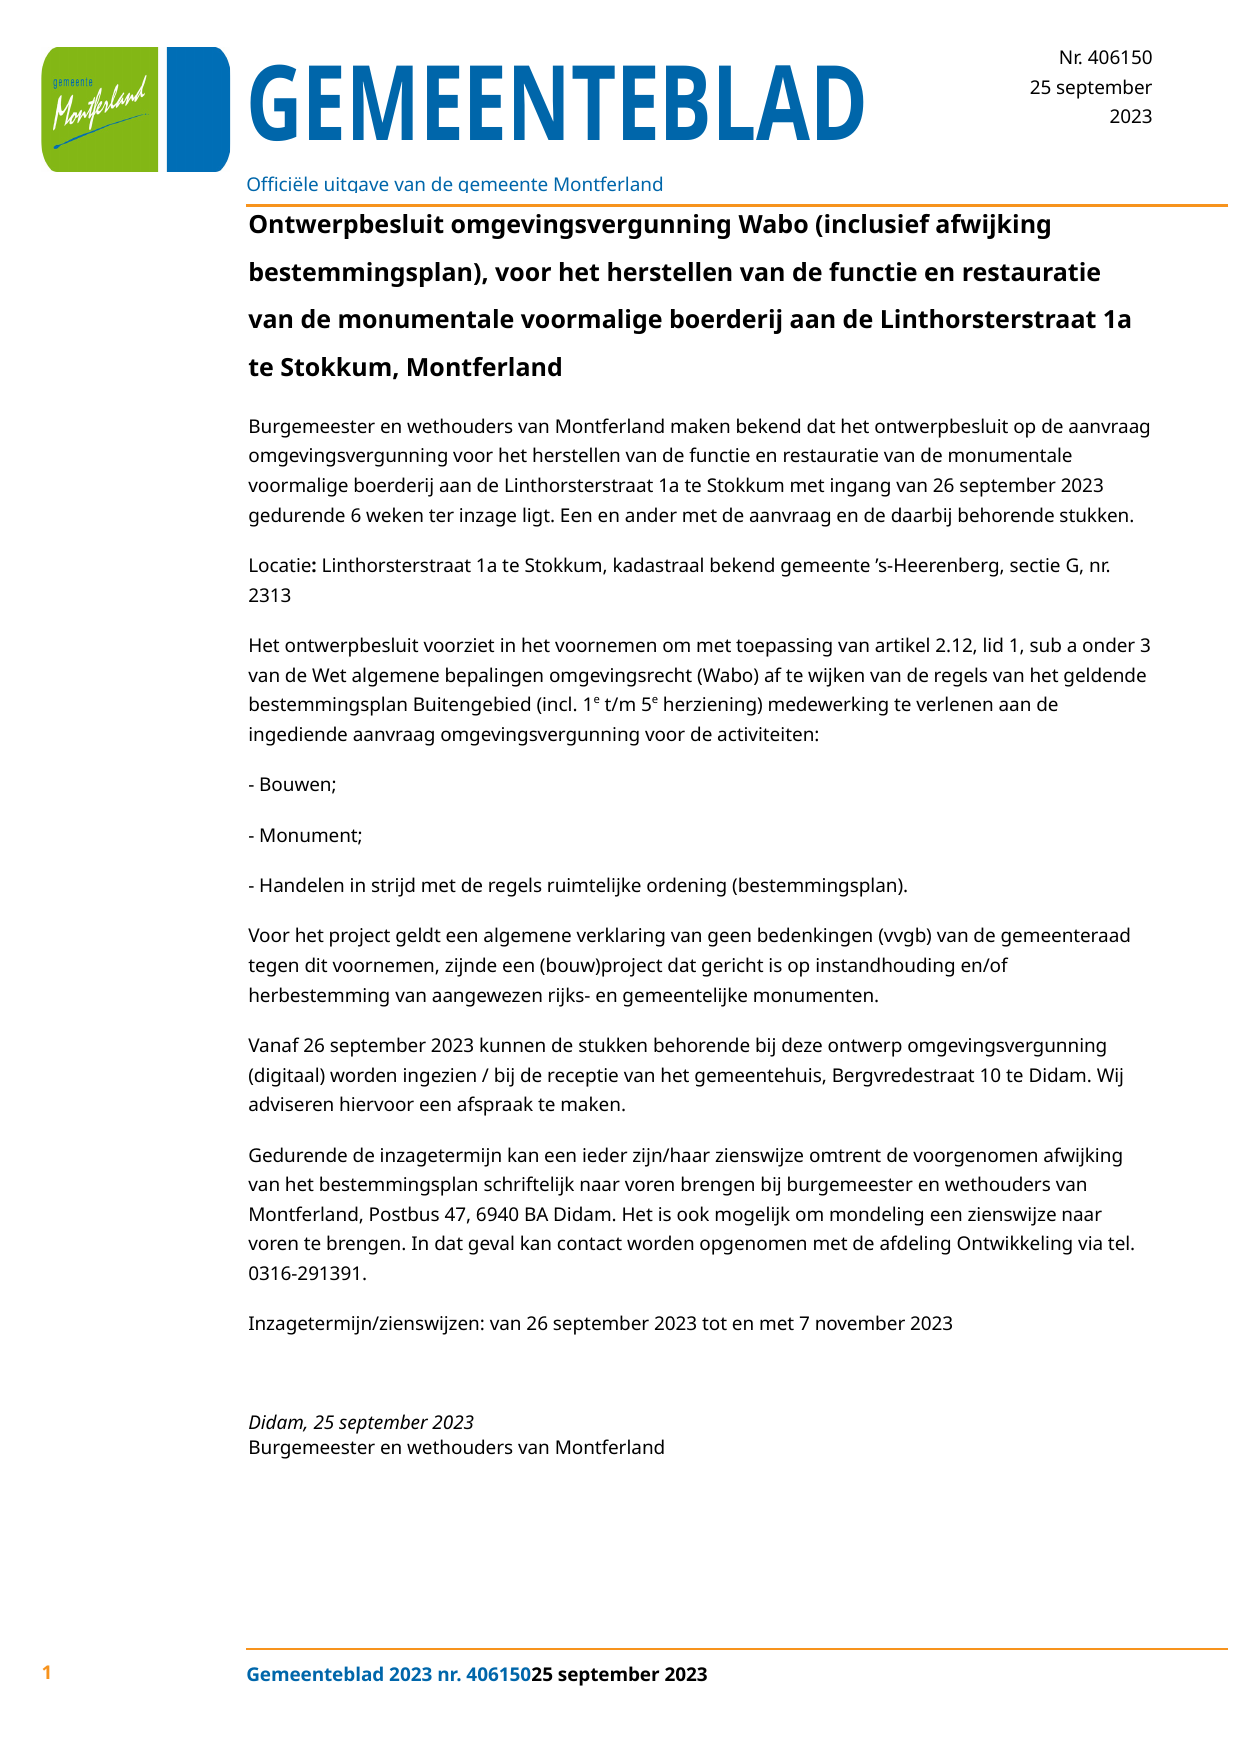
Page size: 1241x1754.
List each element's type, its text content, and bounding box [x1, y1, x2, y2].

text Burgemeester en wethouders van Montferland [248, 1434, 1152, 1460]
text Burgemeester en wethouders van Montferland maken bekend dat het ontwerpbesluit op de aanvraag omgevingsvergunning voor het herstellen van de functie en restauratie van de monumentale voormalige boerderij aan de Linthorsterstraat 1a te Stokkum met ingang van 26 september 2023 gedurende 6 weken ter inzage ligt. Een en ander met de aanvraag en de daarbij behorende stukken. [248, 413, 1152, 528]
text Gedurende de inzagetermijn kan een ieder zijn/haar zienswijze omtrent de voorgenomen afwijking van het bestemmingsplan schriftelijk naar voren brengen bij burgemeester en wethouders van Montferland, Postbus 47, 6940 BA Didam. Het is ook mogelijk om mondeling een zienswijze naar voren te brengen. In dat geval kan contact worden opgenomen met de afdeling Ontwikkeling via tel. 0316-291391. [248, 1142, 1152, 1286]
text - Monument; [248, 822, 1152, 848]
text Didam, 25 september 2023 [248, 1409, 1152, 1434]
text Voor het project geldt een algemene verklaring van geen bedenkingen (vvgb) van de gemeenteraad tegen dit voornemen, zijnde een (bouw)project dat gericht is op instandhouding en/of herbestemming van aangewezen rijks- en gemeentelijke monumenten. [248, 923, 1152, 1008]
picture [41, 47, 231, 172]
text - Handelen in strijd met de regels ruimtelijke ordening (bestemmingsplan). [248, 872, 1152, 898]
text - Bouwen; [248, 771, 1152, 797]
text Het ontwerpbesluit voorziet in het voornemen om met toepassing van artikel 2.12, lid 1, sub a onder 3 van de Wet algemene bepalingen omgevingsrecht (Wabo) af te wijken van de regels van het geldende bestemmingsplan Buitengebied (incl. 1e t/m 5e herziening) medewerking te verlenen aan de ingediende aanvraag omgevingsvergunning voor de activiteiten: [248, 632, 1152, 747]
text Locatie: Linthorsterstraat 1a te Stokkum, kadastraal bekend gemeente ’s-Heerenberg, sectie G, nr. 2313 [248, 552, 1152, 608]
text Vanaf 26 september 2023 kunnen de stukken behorende bij deze ontwerp omgevingsvergunning (digitaal) worden ingezien / bij de receptie van het gemeentehuis, Bergvredestraat 10 te Didam. Wij adviseren hiervoor een afspraak te maken. [248, 1032, 1152, 1117]
text Inzagetermijn/zienswijzen: van 26 september 2023 tot en met 7 november 2023 [248, 1311, 1152, 1336]
text Ontwerpbesluit omgevingsvergunning Wabo (inclusief afwijking bestemmingsplan), voor het herstellen van de functie en restauratie van de monumentale voormalige boerderij aan de Linthorsterstraat 1a te Stokkum, Montferland [248, 207, 1152, 384]
